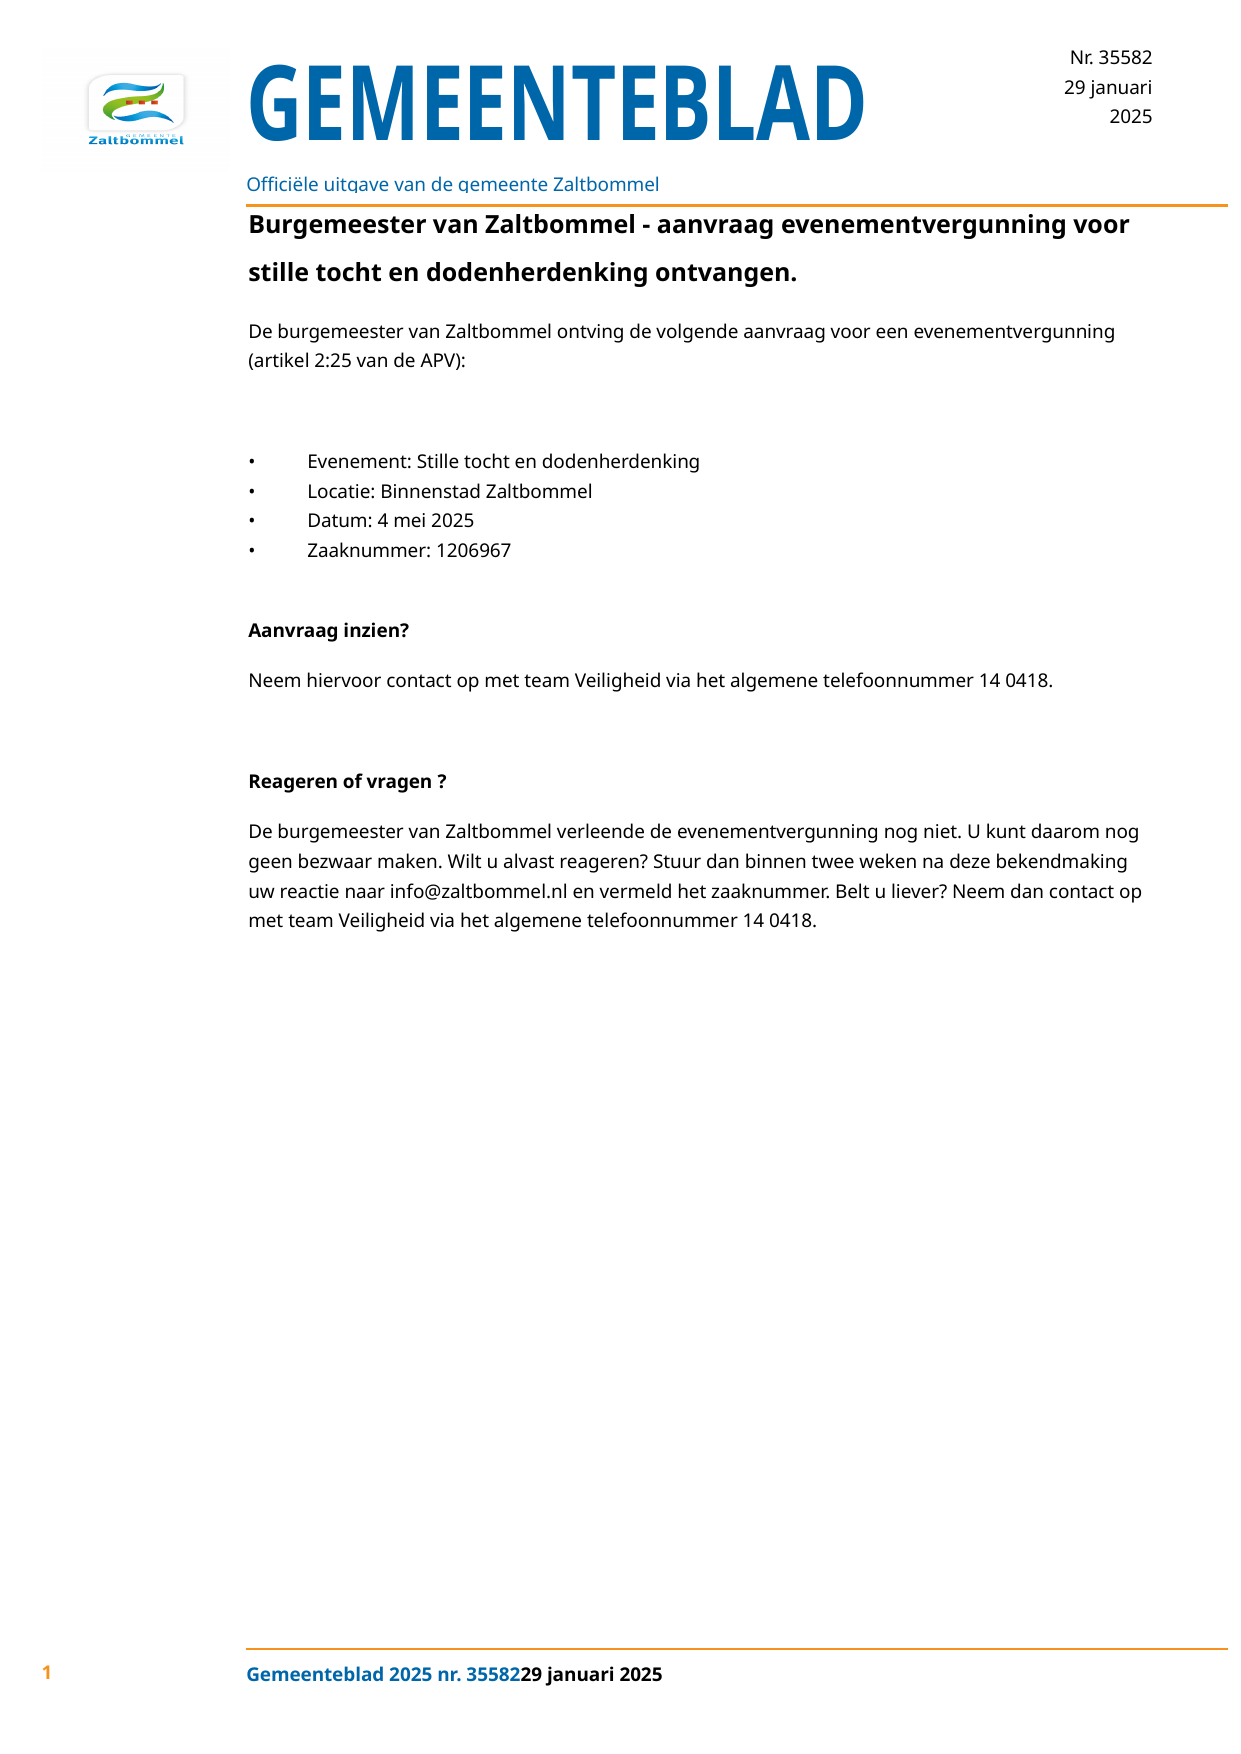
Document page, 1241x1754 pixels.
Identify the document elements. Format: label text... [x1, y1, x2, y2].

text Burgemeester van Zaltbommel - aanvraag evenementvergunning voor stille tocht en dodenherdenking ontvangen. [248, 207, 1152, 288]
list Datum: 4 mei 2025 [248, 507, 1152, 533]
picture [41, 47, 231, 172]
text Neem hiervoor contact op met team Veiligheid via het algemene telefoonnummer 14 0418. [248, 667, 1152, 693]
list Locatie: Binnenstad Zaltbommel [248, 478, 1152, 504]
list Evenement: Stille tocht en dodenherdenking [248, 448, 1152, 474]
text De burgemeester van Zaltbommel ontving de volgende aanvraag voor een evenementvergunning (artikel 2:25 van de APV): [248, 318, 1152, 373]
list Zaaknummer: 1206967 [248, 537, 1152, 563]
text De burgemeester van Zaltbommel verleende de evenementvergunning nog niet. U kunt daarom nog geen bezwaar maken. Wilt u alvast reageren? Stuur dan binnen twee weken na deze bekendmaking uw reactie naar info@zaltbommel.nl en vermeld het zaaknummer. Belt u liever? Neem dan contact op met team Veiligheid via het algemene telefoonnummer 14 0418. [248, 819, 1152, 933]
text Aanvraag inzien? [248, 617, 1152, 643]
text Reageren of vragen ? [248, 768, 1152, 794]
